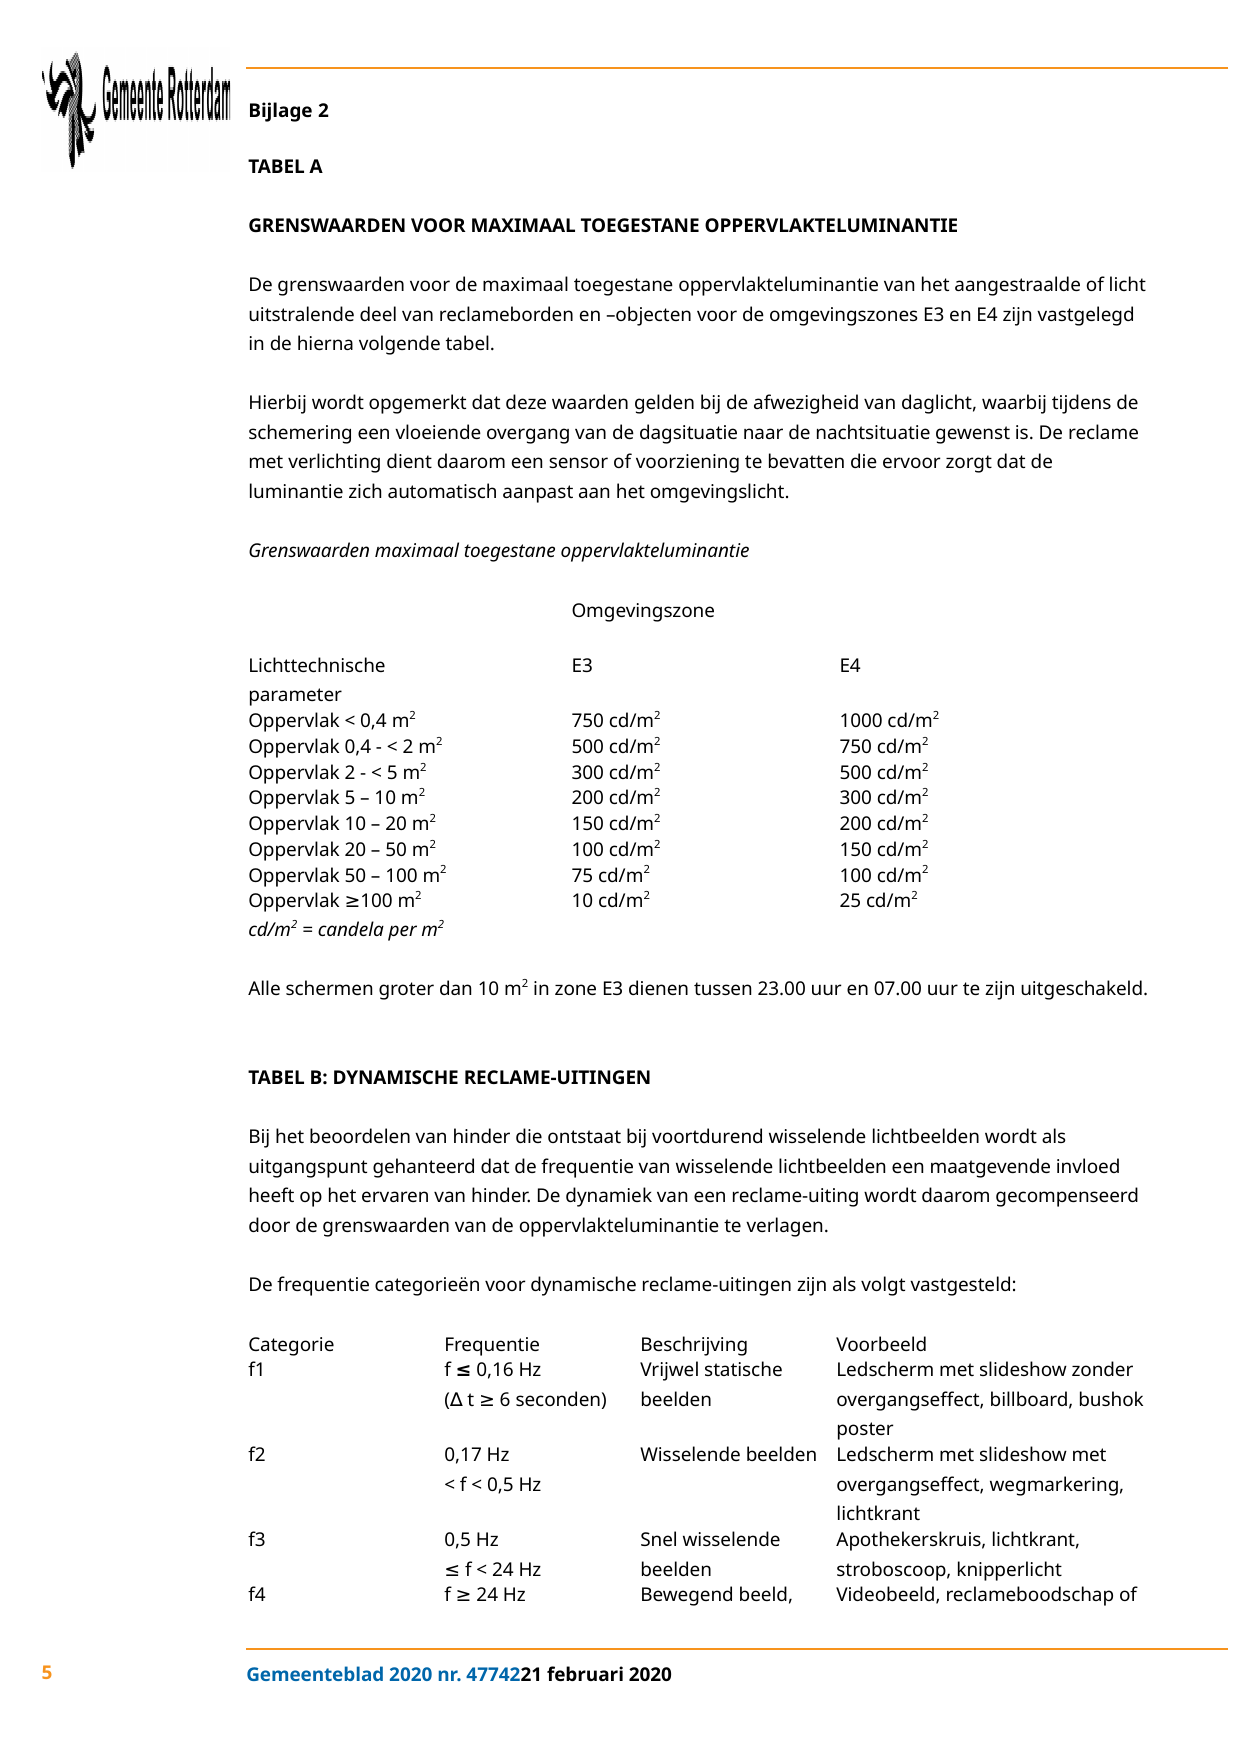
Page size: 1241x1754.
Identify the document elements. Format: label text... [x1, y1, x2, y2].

table_cell E3 [571, 652, 839, 707]
table_header Voorbeeld [836, 1331, 1152, 1356]
picture [41, 47, 231, 172]
table_cell Ledscherm met slideshow zonder overgangseffect, billboard, bushok poster [836, 1356, 1152, 1441]
table_cell Wisselende beelden [640, 1441, 836, 1526]
table_cell 500 cd/m2 [571, 733, 839, 759]
text Bijlage 2 [248, 95, 1152, 123]
table_cell f ≤ 0,16 Hz (∆ t ≥ 6 seconden) [444, 1356, 640, 1441]
table_cell Oppervlak 50 – 100 m2 [248, 862, 571, 887]
table_cell 150 cd/m2 [839, 836, 1152, 862]
table_cell Apothekerskruis, lichtkrant, stroboscoop, knipperlicht [836, 1526, 1152, 1582]
table_cell 75 cd/m2 [571, 862, 839, 887]
table_cell 1000 cd/m2 [839, 708, 1152, 733]
table_cell Oppervlak < 0,4 m2 [248, 708, 571, 733]
table_cell 300 cd/m2 [571, 759, 839, 784]
table_header Beschrijving [640, 1331, 836, 1356]
table_cell Vrijwel statische beelden [640, 1356, 836, 1441]
table_cell Oppervlak 2 - < 5 m2 [248, 759, 571, 784]
table_cell Oppervlak 20 – 50 m2 [248, 836, 571, 862]
table_cell 500 cd/m2 [839, 759, 1152, 784]
table_cell Bewegend beeld, [640, 1582, 836, 1607]
table_cell Ledscherm met slideshow met overgangseffect, wegmarkering, lichtkrant [836, 1441, 1152, 1526]
table_cell Oppervlak 0,4 - < 2 m2 [248, 733, 571, 759]
table_cell Lichttechnische parameter [248, 652, 571, 707]
text TABEL B: DYNAMISCHE RECLAME-UITINGEN [248, 1064, 1152, 1090]
table_cell 100 cd/m2 [839, 862, 1152, 887]
table_cell 200 cd/m2 [571, 785, 839, 810]
table_cell f ≥ 24 Hz [444, 1582, 640, 1607]
table_cell Snel wisselende beelden [640, 1526, 836, 1582]
table_cell 750 cd/m2 [839, 733, 1152, 759]
table_cell f4 [248, 1582, 444, 1607]
text De grenswaarden voor de maximaal toegestane oppervlakteluminantie van het aangestraalde of licht uitstralende deel van reclameborden en –objecten voor de omgevingszones E3 en E4 zijn vastgelegd in de hierna volgende tabel. [248, 271, 1152, 356]
text TABEL A [248, 153, 1152, 179]
table_cell Oppervlak 5 – 10 m2 [248, 785, 571, 810]
table_cell 25 cd/m2 [839, 888, 1152, 913]
text cd/m2 = candela per m2 [248, 916, 1152, 942]
table_cell 750 cd/m2 [571, 708, 839, 733]
table_cell f2 [248, 1441, 444, 1526]
table_cell 0,17 Hz < f < 0,5 Hz [444, 1441, 640, 1526]
text Grenswaarden maximaal toegestane oppervlakteluminantie [248, 537, 1152, 563]
text De frequentie categorieën voor dynamische reclame-uitingen zijn als volgt vastgesteld: [248, 1271, 1152, 1297]
text Bij het beoordelen van hinder die ontstaat bij voortdurend wisselende lichtbeelden wordt als uitgangspunt gehanteerd dat de frequentie van wisselende lichtbeelden een maatgevende invloed heeft op het ervaren van hinder. De dynamiek van een reclame-uiting wordt daarom gecompenseerd door de grenswaarden van de oppervlakteluminantie te verlagen. [248, 1123, 1152, 1238]
table_cell 300 cd/m2 [839, 785, 1152, 810]
table_cell Oppervlak 10 – 20 m2 [248, 810, 571, 836]
table_cell 100 cd/m2 [571, 836, 839, 862]
text Alle schermen groter dan 10 m2 in zone E3 dienen tussen 23.00 uur en 07.00 uur te zijn uitgeschakeld. [248, 976, 1152, 1001]
table_header [248, 597, 571, 652]
table_cell E4 [839, 652, 1152, 707]
table_header Frequentie [444, 1331, 640, 1356]
table_cell Oppervlak ≥100 m2 [248, 888, 571, 913]
table_cell f3 [248, 1526, 444, 1582]
table_cell f1 [248, 1356, 444, 1441]
table_cell 150 cd/m2 [571, 810, 839, 836]
table_cell Videobeeld, reclameboodschap of [836, 1582, 1152, 1607]
table_cell 0,5 Hz ≤ f < 24 Hz [444, 1526, 640, 1582]
text GRENSWAARDEN VOOR MAXIMAAL TOEGESTANE OPPERVLAKTELUMINANTIE [248, 212, 1152, 238]
table_header Omgevingszone [571, 597, 1152, 652]
table_header Categorie [248, 1331, 444, 1356]
table_cell 200 cd/m2 [839, 810, 1152, 836]
table_cell 10 cd/m2 [571, 888, 839, 913]
text Hierbij wordt opgemerkt dat deze waarden gelden bij de afwezigheid van daglicht, waarbij tijdens de schemering een vloeiende overgang van de dagsituatie naar de nachtsituatie gewenst is. De reclame met verlichting dient daarom een sensor of voorziening te bevatten die ervoor zorgt dat de luminantie zich automatisch aanpast aan het omgevingslicht. [248, 389, 1152, 504]
